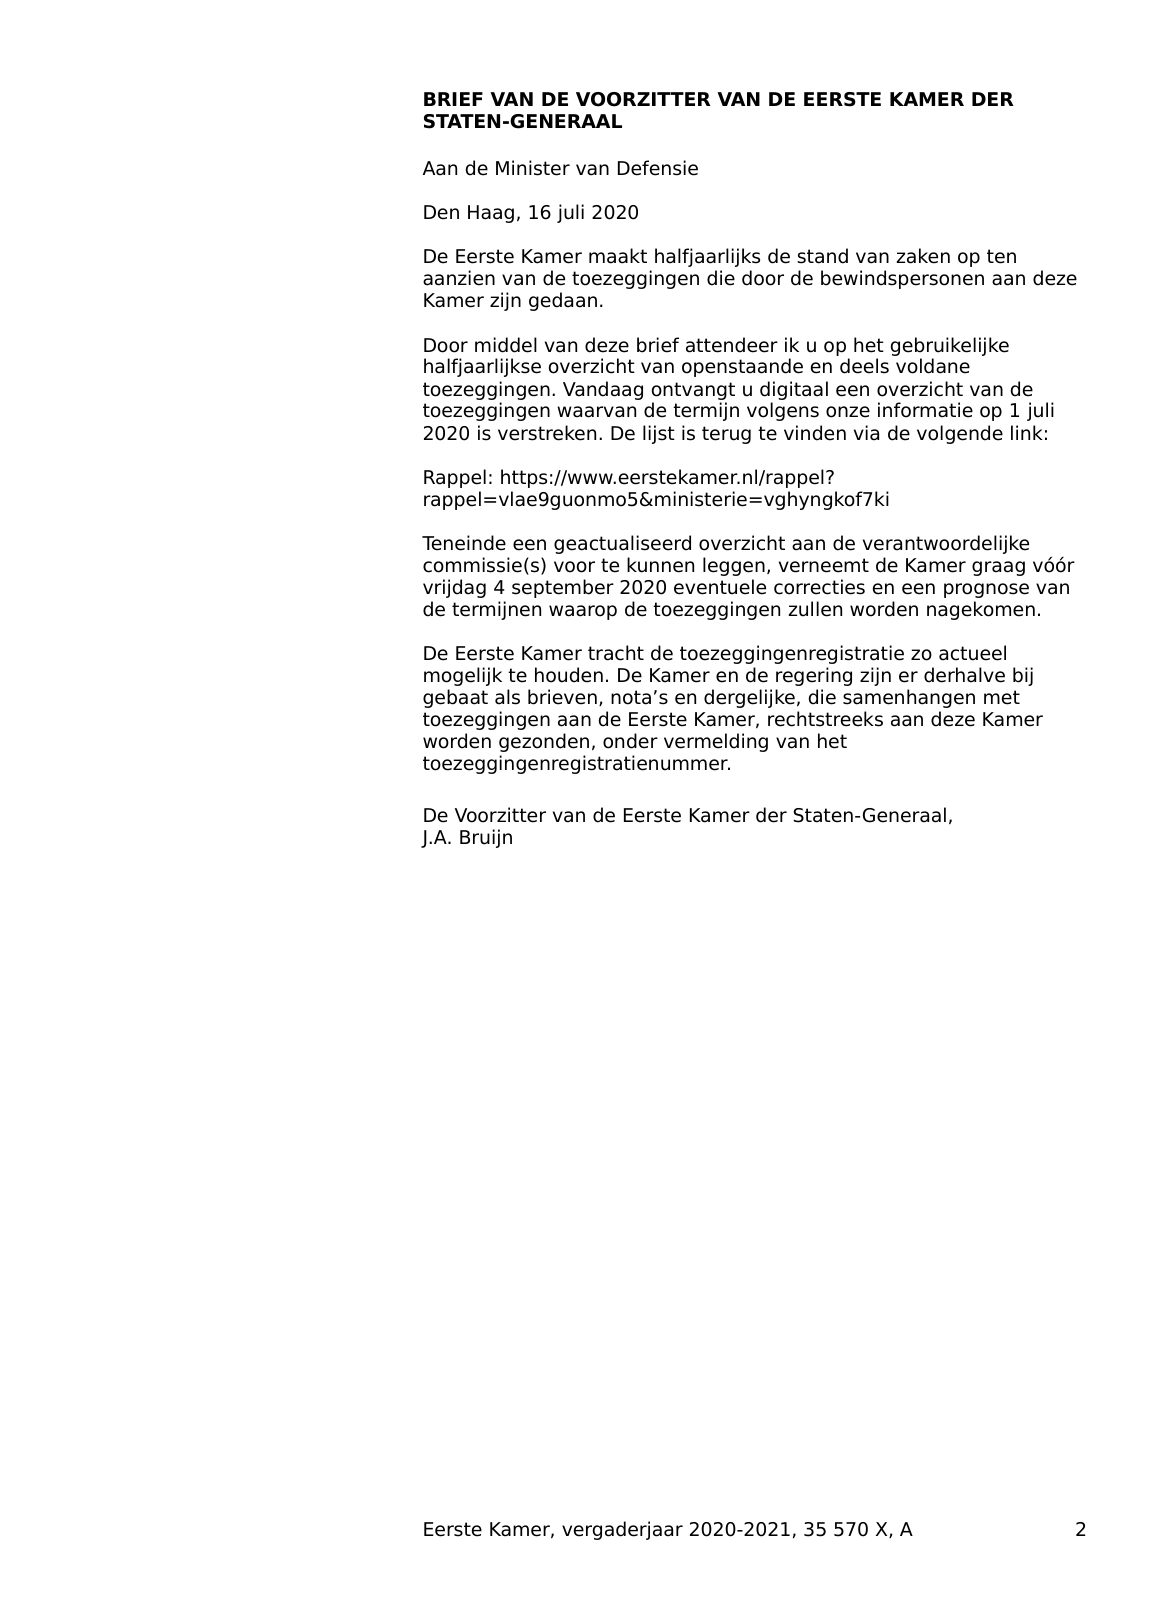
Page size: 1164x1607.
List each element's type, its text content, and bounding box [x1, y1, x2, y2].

text De Voorzitter van de Eerste Kamer der Staten-Generaal, J.A. Bruijn [422, 805, 1087, 849]
text Rappel: https://www.eerstekamer.nl/rappel?rappel=vlae9guonmo5&ministerie=vghyngkof7ki [422, 467, 1087, 511]
text De Eerste Kamer tracht de toezeggingenregistratie zo actueel mogelijk te houden. De Kamer en de regering zijn er derhalve bij gebaat als brieven, nota’s en dergelijke, die samenhangen met toezeggingen aan de Eerste Kamer, rechtstreeks aan deze Kamer worden gezonden, onder vermelding van het toezeggingenregistratienummer. [422, 643, 1087, 775]
text Teneinde een geactualiseerd overzicht aan de verantwoordelijke commissie(s) voor te kunnen leggen, verneemt de Kamer graag vóór vrijdag 4 september 2020 eventuele correcties en een prognose van de termijnen waarop de toezeggingen zullen worden nagekomen. [422, 533, 1087, 621]
text Den Haag, 16 juli 2020 [422, 202, 1087, 224]
text Aan de Minister van Defensie [422, 158, 1087, 180]
text Door middel van deze brief attendeer ik u op het gebruikelijke halfjaarlijkse overzicht van openstaande en deels voldane toezeggingen. Vandaag ontvangt u digitaal een overzicht van de toezeggingen waarvan de termijn volgens onze informatie op 1 juli 2020 is verstreken. De lijst is terug te vinden via de volgende link: [422, 334, 1087, 444]
text De Eerste Kamer maakt halfjaarlijks de stand van zaken op ten aanzien van de toezeggingen die door de bewindspersonen aan deze Kamer zijn gedaan. [422, 246, 1087, 312]
subtitle BRIEF VAN DE VOORZITTER VAN DE EERSTE KAMER DER STATEN-GENERAAL [422, 89, 1087, 133]
